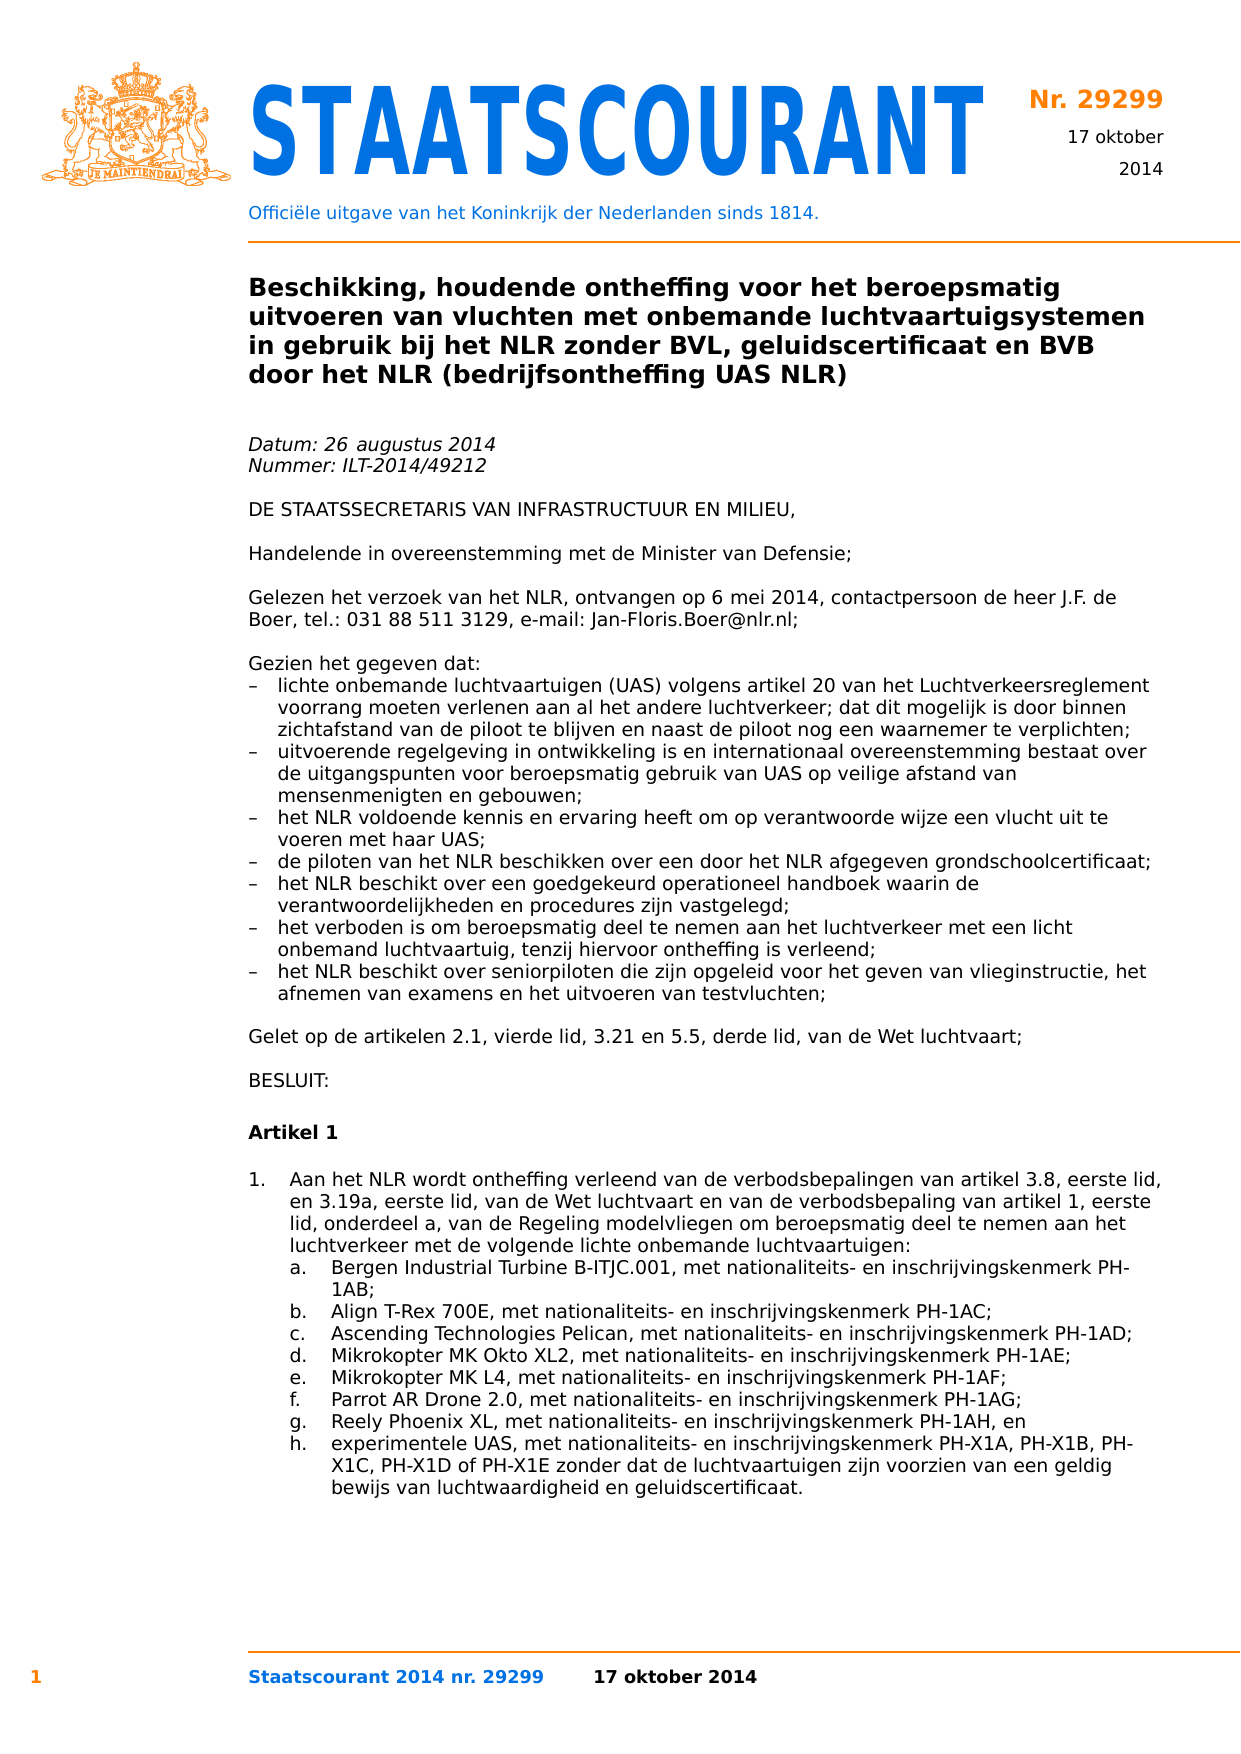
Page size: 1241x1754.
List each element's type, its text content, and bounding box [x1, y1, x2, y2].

text – het NLR beschikt over een goedgekeurd operationeel handboek waarin de verantwoordelijkheden en procedures zijn vastgelegd; [248, 873, 1163, 917]
text – de piloten van het NLR beschikken over een door het NLR afgegeven grondschoolcertificaat; [248, 851, 1163, 873]
text c. Ascending Technologies Pelican, met nationaliteits- en inschrijvingskenmerk PH-1AD; [289, 1323, 1163, 1345]
text – het NLR voldoende kennis en ervaring heeft om op verantwoorde wijze een vlucht uit te voeren met haar UAS; [248, 807, 1163, 851]
table_header STAATSCOURANT [248, 62, 998, 203]
text – lichte onbemande luchtvaartuigen (UAS) volgens artikel 20 van het Luchtverkeersreglement voorrang moeten verlenen aan al het andere luchtverkeer; dat dit mogelijk is door binnen zichtafstand van de piloot te blijven en naast de piloot nog een waarnemer te verplichten; [248, 675, 1163, 741]
text – uitvoerende regelgeving in ontwikkeling is en internationaal overeenstemming bestaat over de uitgangspunten voor beroepsmatig gebruik van UAS op veilige afstand van mensenmenigten en gebouwen; [248, 741, 1163, 807]
table_cell 17 oktober [998, 121, 1240, 153]
text Datum: 26 augustus 2014 [248, 433, 1163, 455]
text f. Parrot AR Drone 2.0, met nationaliteits- en inschrijvingskenmerk PH-1AG; [289, 1389, 1163, 1411]
text a. Bergen Industrial Turbine B-ITJC.001, met nationaliteits- en inschrijvingskenmerk PH-1AB; [289, 1257, 1163, 1301]
text Handelende in overeenstemming met de Minister van Defensie; [248, 543, 1163, 565]
subtitle Artikel 1 [248, 1122, 1163, 1144]
text – het NLR beschikt over seniorpiloten die zijn opgeleid voor het geven van vlieginstructie, het afnemen van examens en het uitvoeren van testvluchten; [248, 961, 1163, 1004]
text g. Reely Phoenix XL, met nationaliteits- en inschrijvingskenmerk PH-1AH, en [289, 1411, 1163, 1433]
table_cell 2014 [998, 153, 1240, 203]
text Nummer: ILT-2014/49212 [248, 455, 1163, 477]
table_cell Officiële uitgave van het Koninkrijk der Nederlanden sinds 1814. [248, 203, 1240, 241]
text e. Mikrokopter MK L4, met nationaliteits- en inschrijvingskenmerk PH-1AF; [289, 1367, 1163, 1389]
text h. experimentele UAS, met nationaliteits- en inschrijvingskenmerk PH-X1A, PH-X1B, PH-X1C, PH-X1D of PH-X1E zonder dat de luchtvaartuigen zijn voorzien van een geldig bewijs van luchtwaardigheid en geluidscertificaat. [289, 1433, 1163, 1499]
table_header [25, 62, 248, 241]
text d. Mikrokopter MK Okto XL2, met nationaliteits- en inschrijvingskenmerk PH-1AE; [289, 1345, 1163, 1367]
text Gezien het gegeven dat: [248, 653, 1163, 675]
text BESLUIT: [248, 1070, 1163, 1092]
text Gelezen het verzoek van het NLR, ontvangen op 6 mei 2014, contactpersoon de heer J.F. de Boer, tel.: 031 88 511 3129, e-mail: Jan-Floris.Boer@nlr.nl; [248, 587, 1163, 631]
text Gelet op de artikelen 2.1, vierde lid, 3.21 en 5.5, derde lid, van de Wet luchtvaart; [248, 1026, 1163, 1048]
picture [41, 62, 231, 186]
text 1. Aan het NLR wordt ontheffing verleend van de verbodsbepalingen van artikel 3.8, eerste lid, en 3.19a, eerste lid, van de Wet luchtvaart en van de verbodsbepaling van artikel 1, eerste lid, onderdeel a, van de Regeling modelvliegen om beroepsmatig deel te nemen aan het luchtverkeer met de volgende lichte onbemande luchtvaartuigen: [248, 1169, 1163, 1257]
subtitle Beschikking, houdende ontheffing voor het beroepsmatig uitvoeren van vluchten met onbemande luchtvaartuigsystemen in gebruik bij het NLR zonder BVL, geluidscertificaat en BVB door het NLR (bedrijfsontheffing UAS NLR) [248, 273, 1163, 390]
text – het verboden is om beroepsmatig deel te nemen aan het luchtverkeer met een licht onbemand luchtvaartuig, tenzij hiervoor ontheffing is verleend; [248, 917, 1163, 961]
table_header Nr. 29299 [998, 62, 1240, 121]
text DE STAATSSECRETARIS VAN INFRASTRUCTUUR EN MILIEU, [248, 499, 1163, 521]
text b. Align T-Rex 700E, met nationaliteits- en inschrijvingskenmerk PH-1AC; [289, 1301, 1163, 1323]
